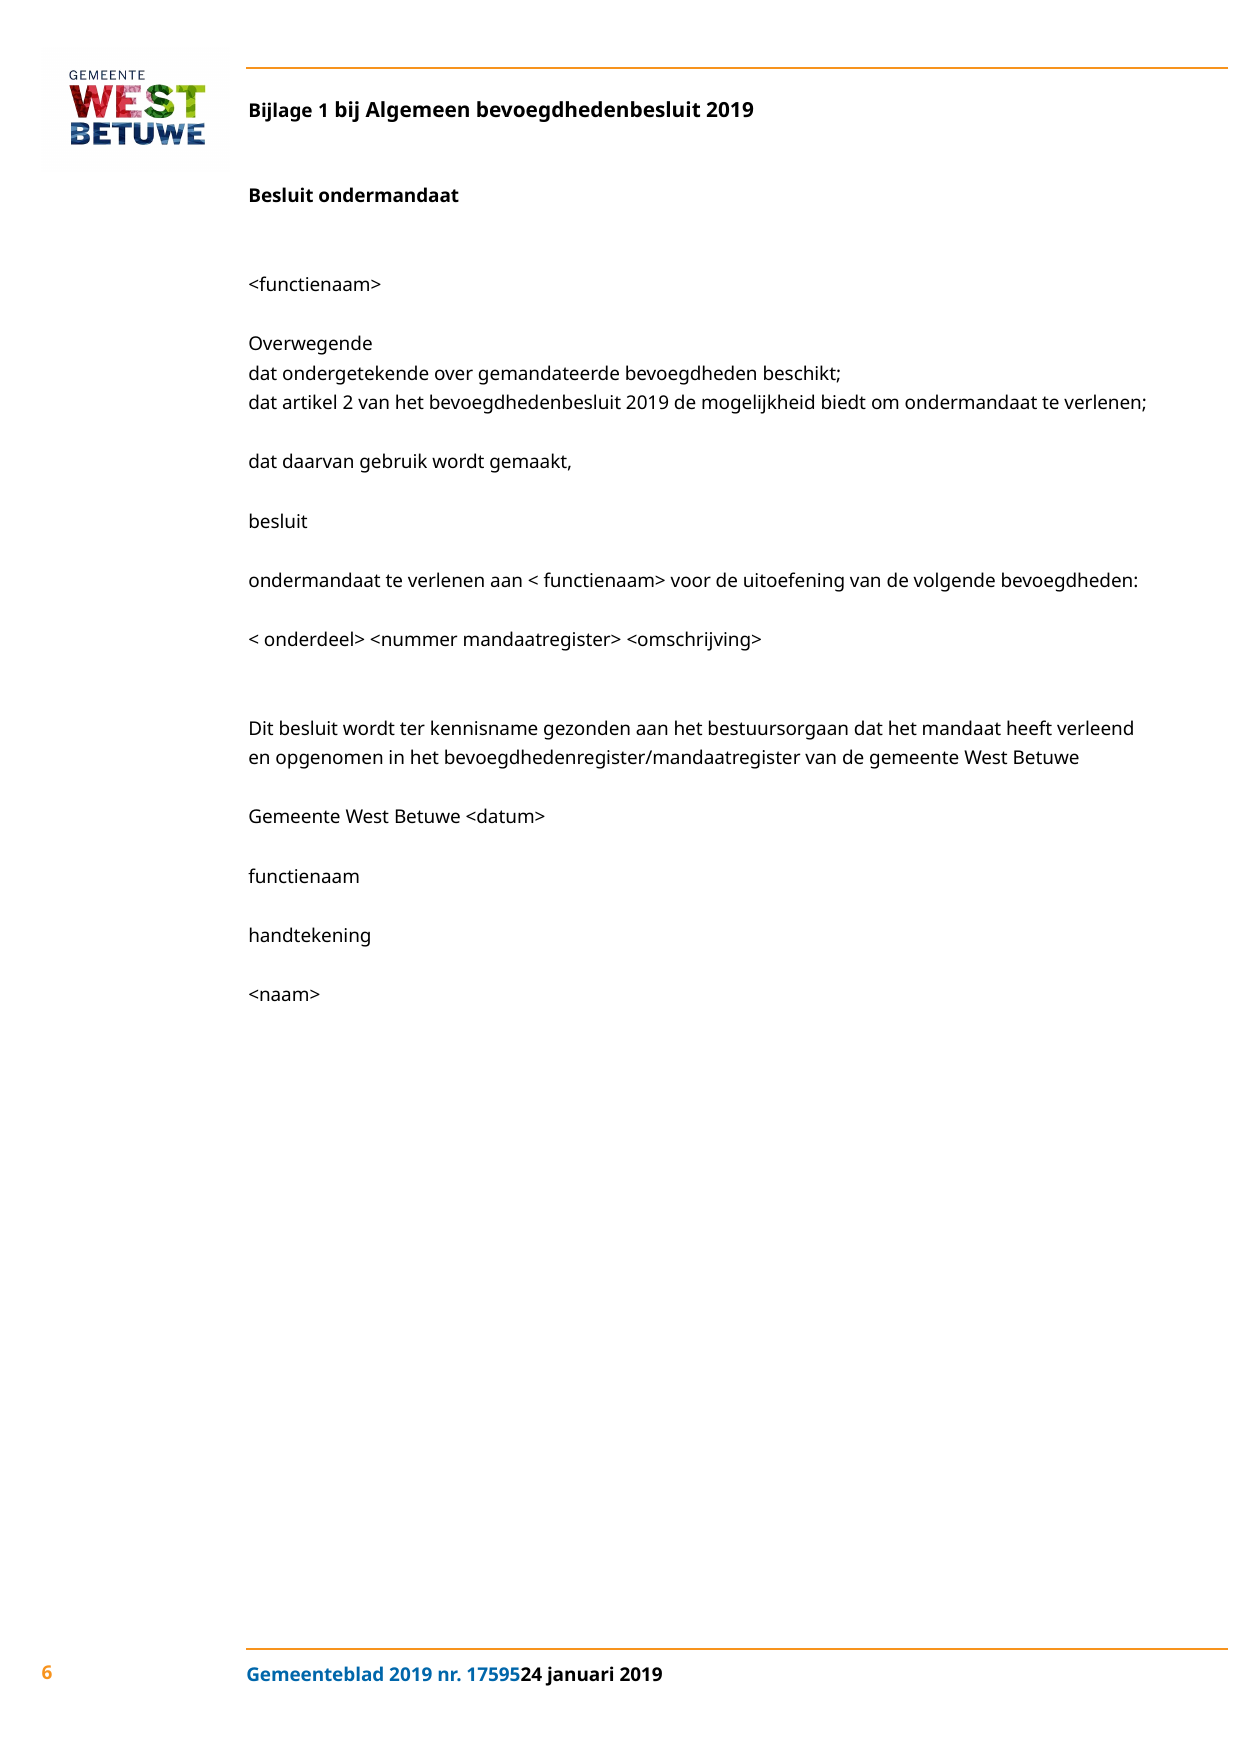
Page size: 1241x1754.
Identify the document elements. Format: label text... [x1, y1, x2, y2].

text dat artikel 2 van het bevoegdhedenbesluit 2019 de mogelijkheid biedt om ondermandaat te verlenen; [248, 389, 1152, 415]
text Overwegende [248, 330, 1152, 356]
text handtekening [248, 922, 1152, 948]
text Gemeente West Betuwe <datum> [248, 804, 1152, 829]
picture [41, 47, 231, 172]
text Bijlage 1 bij Algemeen bevoegdhedenbesluit 2019 [248, 95, 1152, 123]
text functienaam [248, 863, 1152, 889]
text Dit besluit wordt ter kennisname gezonden aan het bestuursorgaan dat het mandaat heeft verleend en opgenomen in het bevoegdhedenregister/mandaatregister van de gemeente West Betuwe [248, 715, 1152, 770]
text Besluit ondermandaat [248, 182, 1152, 208]
text <functienaam> [248, 271, 1152, 297]
text < onderdeel> <nummer mandaatregister> <omschrijving> [248, 626, 1152, 652]
text dat ondergetekende over gemandateerde bevoegdheden beschikt; [248, 360, 1152, 386]
text <naam> [248, 981, 1152, 1007]
text ondermandaat te verlenen aan < functienaam> voor de uitoefening van de volgende bevoegdheden: [248, 567, 1152, 593]
text dat daarvan gebruik wordt gemaakt, [248, 449, 1152, 474]
text besluit [248, 508, 1152, 534]
